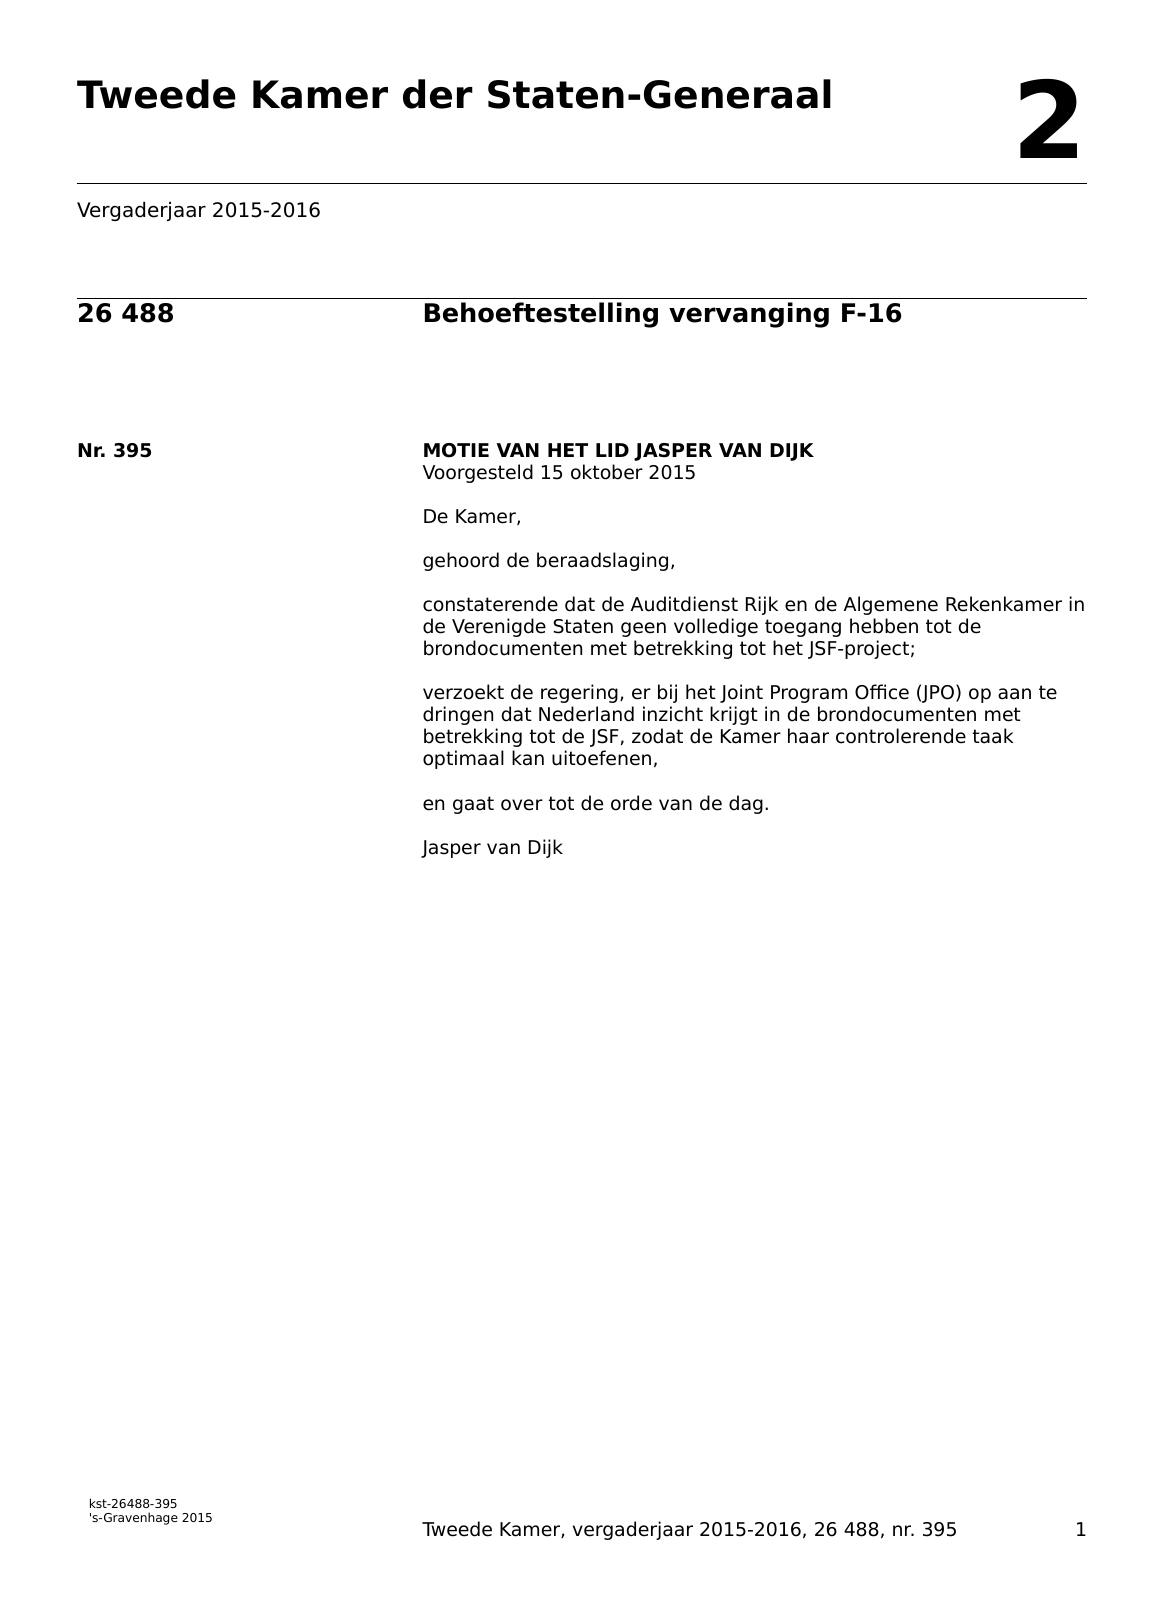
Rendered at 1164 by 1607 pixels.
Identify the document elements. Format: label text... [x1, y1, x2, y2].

table_header 2 [886, 59, 1087, 183]
table_header Tweede Kamer der Staten-Generaal [77, 59, 886, 183]
text gehoord de beraadslaging, [422, 550, 1087, 572]
text constaterende dat de Auditdienst Rijk en de Algemene Rekenkamer in de Verenigde Staten geen volledige toegang hebben tot de brondocumenten met betrekking tot het JSF-project; [422, 594, 1087, 660]
subtitle Nr. 395 MOTIE VAN HET LID JASPER VAN DIJK [77, 440, 1087, 462]
text en gaat over tot de orde van de dag. [422, 792, 1087, 814]
text 's-Gravenhage 2015 [88, 1511, 323, 1525]
text Jasper van Dijk [422, 837, 1087, 858]
text verzoekt de regering, er bij het Joint Program Office (JPO) op aan te dringen dat Nederland inzicht krijgt in de brondocumenten met betrekking tot de JSF, zodat de Kamer haar controlerende taak optimaal kan uitoefenen, [422, 682, 1087, 770]
text Voorgesteld 15 oktober 2015 [422, 462, 1087, 484]
text kst-26488-395 [88, 1497, 323, 1511]
subtitle 26 488 Behoeftestelling vervanging F-16 [77, 299, 1087, 329]
text De Kamer, [422, 506, 1087, 528]
table_cell Vergaderjaar 2015-2016 [77, 184, 1087, 298]
